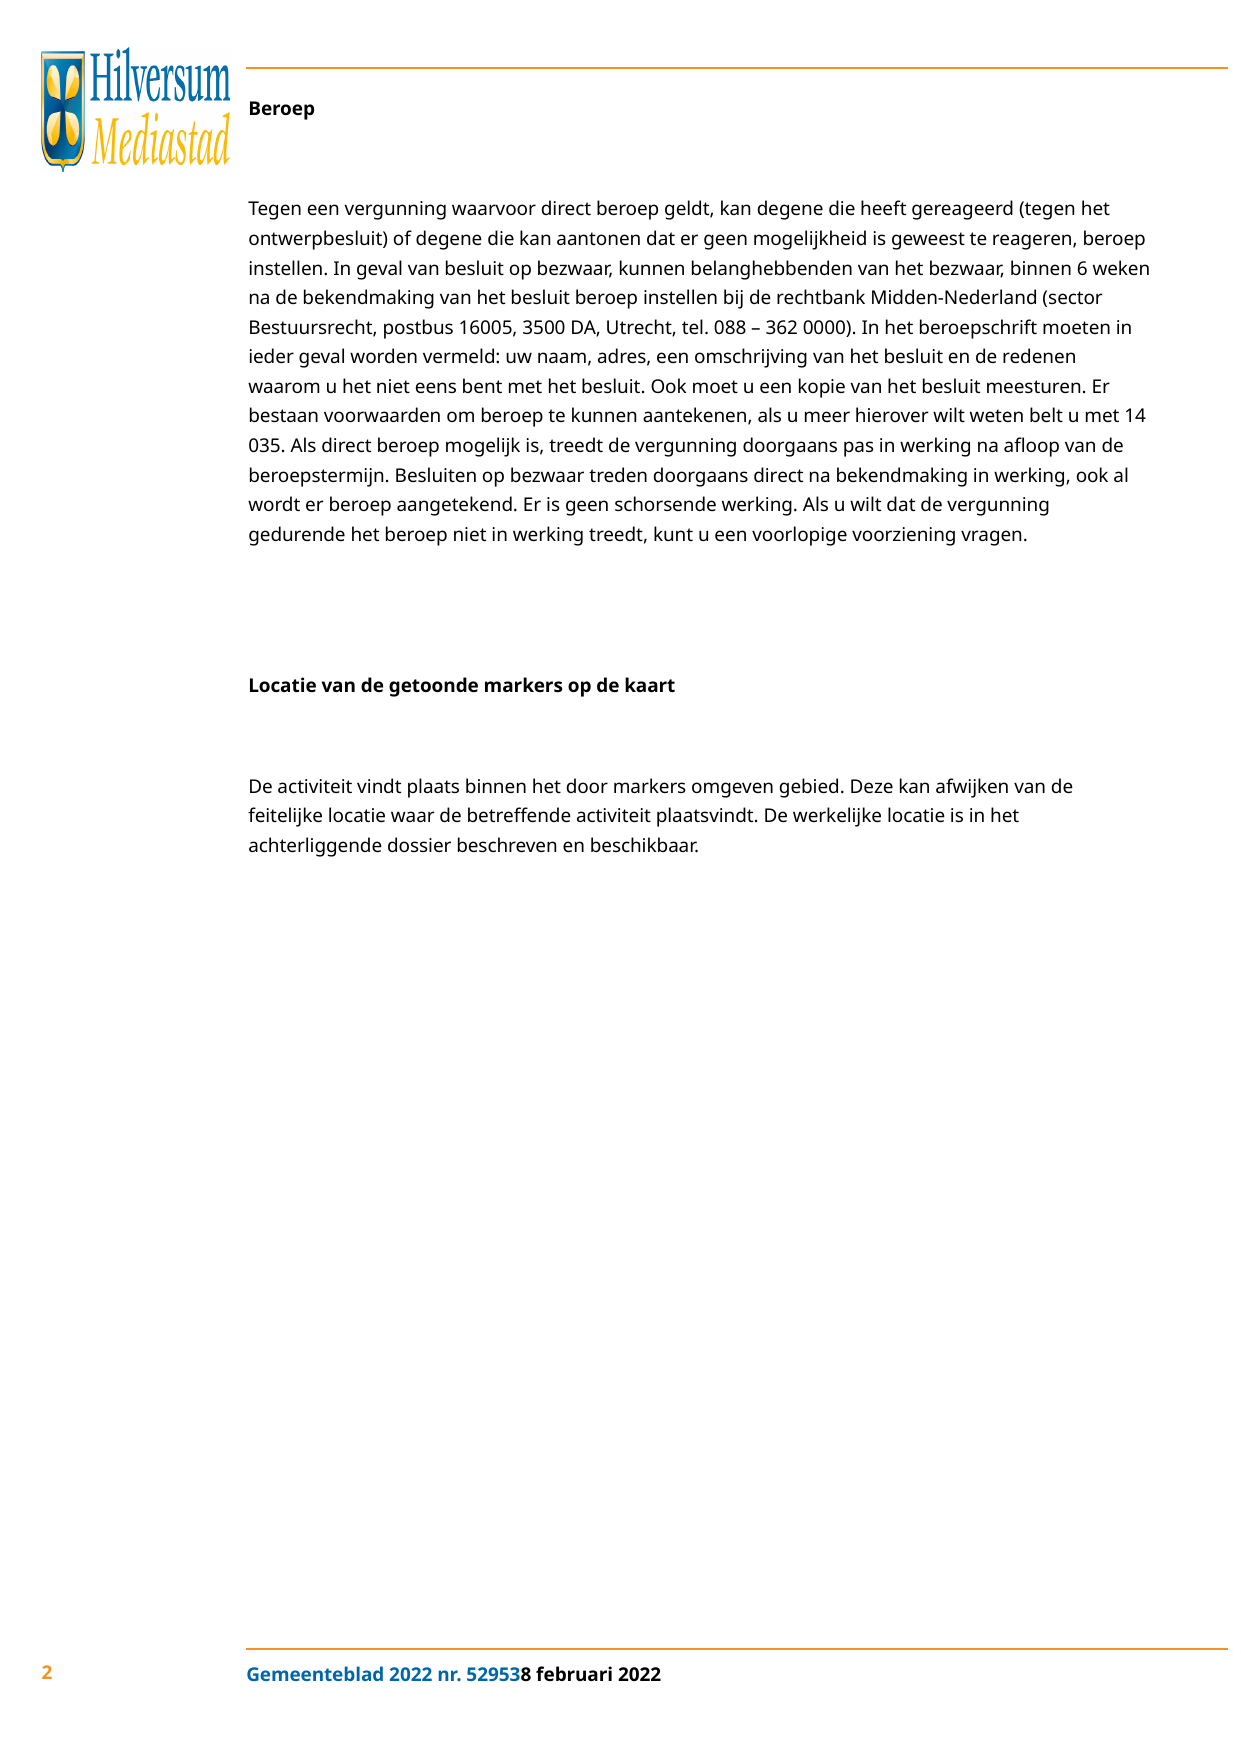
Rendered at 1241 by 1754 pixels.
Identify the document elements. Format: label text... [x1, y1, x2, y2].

text Tegen een vergunning waarvoor direct beroep geldt, kan degene die heeft gereageerd (tegen het ontwerpbesluit) of degene die kan aantonen dat er geen mogelijkheid is geweest te reageren, beroep instellen. In geval van besluit op bezwaar, kunnen belanghebbenden van het bezwaar, binnen 6 weken na de bekendmaking van het besluit beroep instellen bij de rechtbank Midden-Nederland (sector Bestuursrecht, postbus 16005, 3500 DA, Utrecht, tel. 088 – 362 0000). In het beroepschrift moeten in ieder geval worden vermeld: uw naam, adres, een omschrijving van het besluit en de redenen waarom u het niet eens bent met het besluit. Ook moet u een kopie van het besluit meesturen. Er bestaan voorwaarden om beroep te kunnen aantekenen, als u meer hierover wilt weten belt u met 14 035. Als direct beroep mogelijk is, treedt de vergunning doorgaans pas in werking na afloop van de beroepstermijn. Besluiten op bezwaar treden doorgaans direct na bekendmaking in werking, ook al wordt er beroep aangetekend. Er is geen schorsende werking. Als u wilt dat de vergunning gedurende het beroep niet in werking treedt, kunt u een voorlopige voorziening vragen. [248, 196, 1152, 547]
text Locatie van de getoonde markers op de kaart [248, 672, 1152, 698]
text De activiteit vindt plaats binnen het door markers omgeven gebied. Deze kan afwijken van de feitelijke locatie waar de betreffende activiteit plaatsvindt. De werkelijke locatie is in het achterliggende dossier beschreven en beschikbaar. [248, 773, 1152, 858]
picture [41, 47, 231, 172]
text Beroep [248, 95, 1152, 121]
